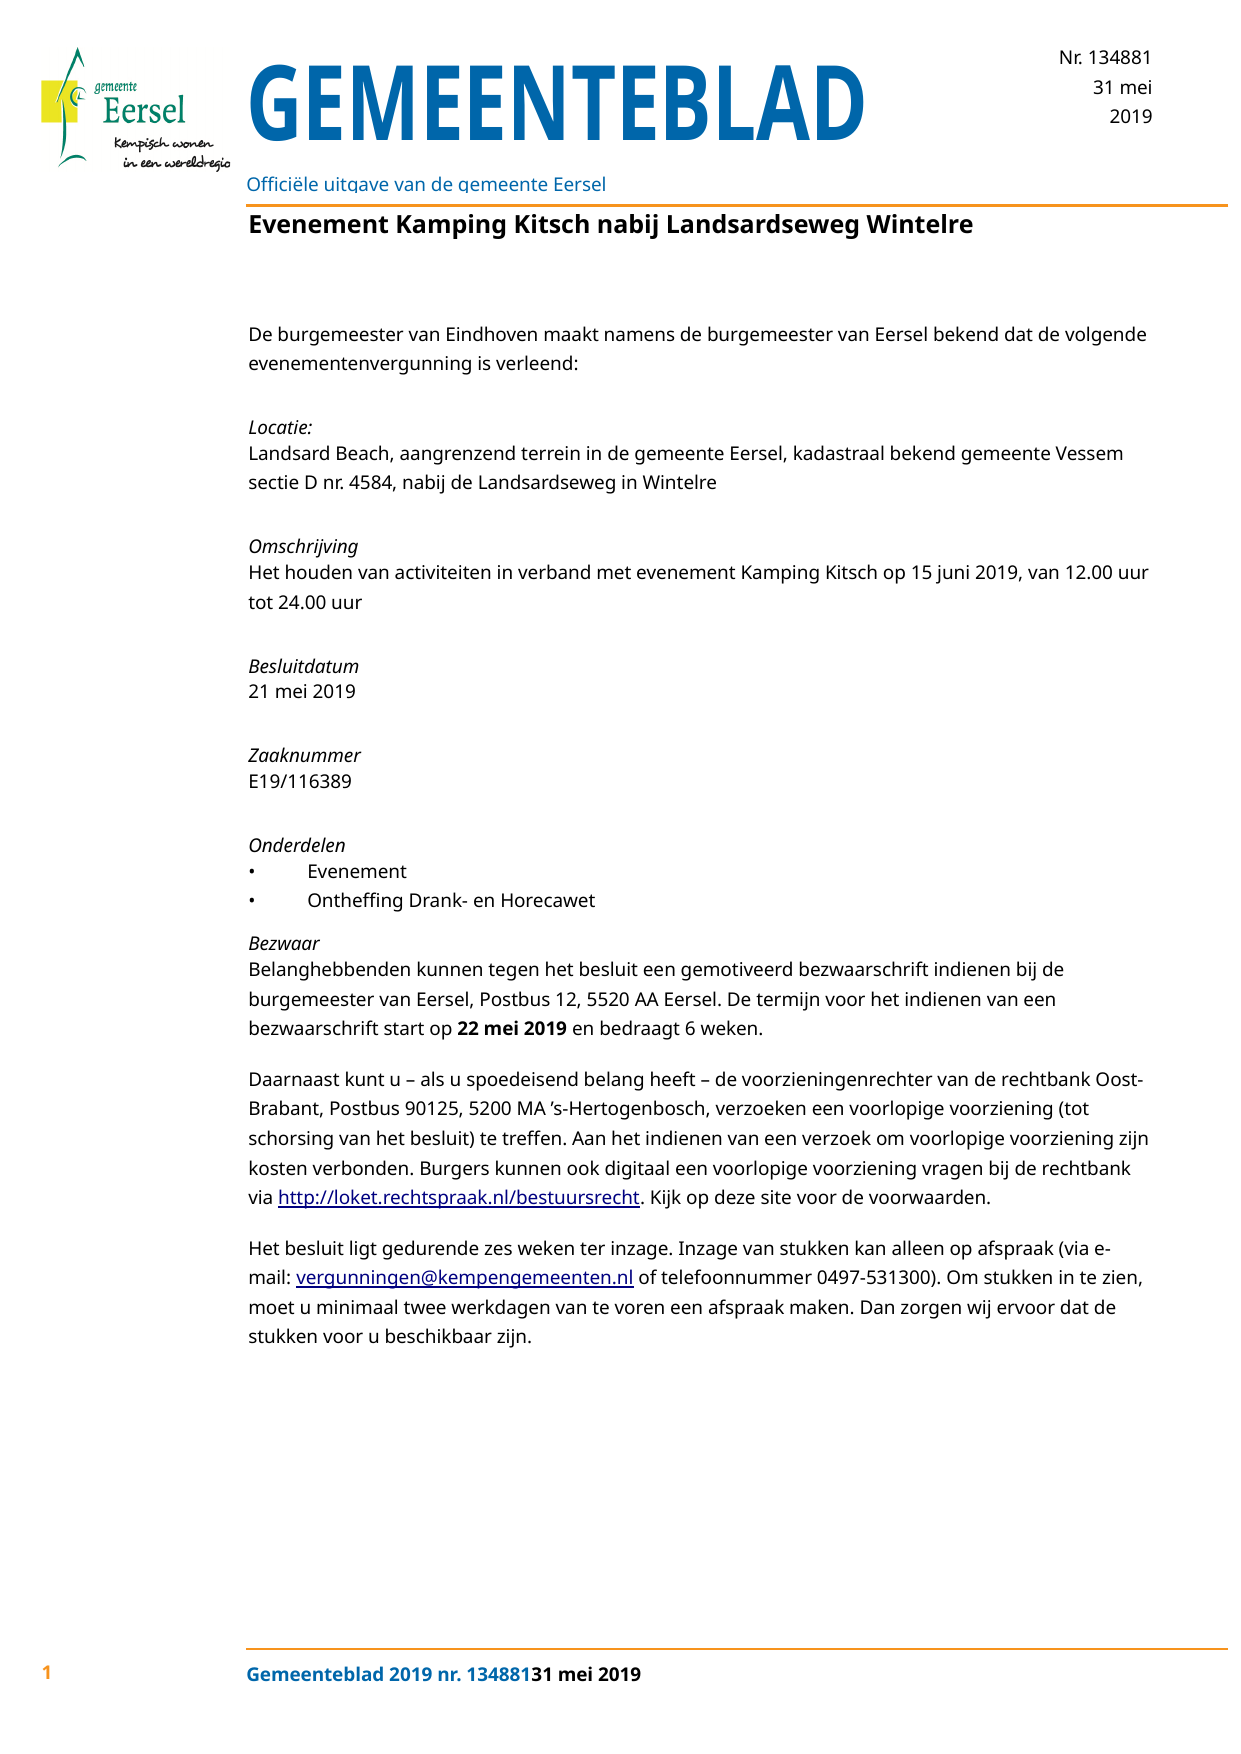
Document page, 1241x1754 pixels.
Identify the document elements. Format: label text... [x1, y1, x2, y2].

text Het besluit ligt gedurende zes weken ter inzage. Inzage van stukken kan alleen op afspraak (via e-mail: vergunningen@kempengemeenten.nl of telefoonnummer 0497-531300). Om stukken in te zien, moet u minimaal twee werkdagen van te voren een afspraak maken. Dan zorgen wij ervoor dat de stukken voor u beschikbaar zijn. [248, 1235, 1152, 1349]
text Locatie: [248, 414, 1152, 440]
text De burgemeester van Eindhoven maakt namens de burgemeester van Eersel bekend dat de volgende evenementenvergunning is verleend: [248, 321, 1152, 376]
text Belanghebbenden kunnen tegen het besluit een gemotiveerd bezwaarschrift indienen bij de burgemeester van Eersel, Postbus 12, 5520 AA Eersel. De termijn voor het indienen van een bezwaarschrift start op 22 mei 2019 en bedraagt 6 weken. [248, 956, 1152, 1041]
text Het houden van activiteiten in verband met evenement Kamping Kitsch op 15 juni 2019, van 12.00 uur tot 24.00 uur [248, 559, 1152, 614]
text Omschrijving [248, 533, 1152, 559]
text E19/116389 [248, 768, 1152, 794]
text Zaaknummer [248, 742, 1152, 768]
text Daarnaast kunt u – als u spoedeisend belang heeft – de voorzieningenrechter van de rechtbank Oost-Brabant, Postbus 90125, 5200 MA ’s-Hertogenbosch, verzoeken een voorlopige voorziening (tot schorsing van het besluit) te treffen. Aan het indienen van een verzoek om voorlopige voorziening zijn kosten verbonden. Burgers kunnen ook digitaal een voorlopige voorziening vragen bij de rechtbank via http://loket.rechtspraak.nl/bestuursrecht. Kijk op deze site voor de voorwaarden. [248, 1066, 1152, 1210]
text Landsard Beach, aangrenzend terrein in de gemeente Eersel, kadastraal bekend gemeente Vessem sectie D nr. 4584, nabij de Landsardseweg in Wintelre [248, 440, 1152, 495]
list Ontheffing Drank- en Horecawet [248, 887, 1152, 913]
text Besluitdatum [248, 653, 1152, 678]
list Evenement [248, 858, 1152, 884]
picture [41, 47, 231, 172]
text 21 mei 2019 [248, 678, 1152, 704]
text Bezwaar [248, 931, 1152, 956]
text Onderdelen [248, 832, 1152, 858]
text Evenement Kamping Kitsch nabij Landsardseweg Wintelre [248, 207, 1152, 241]
